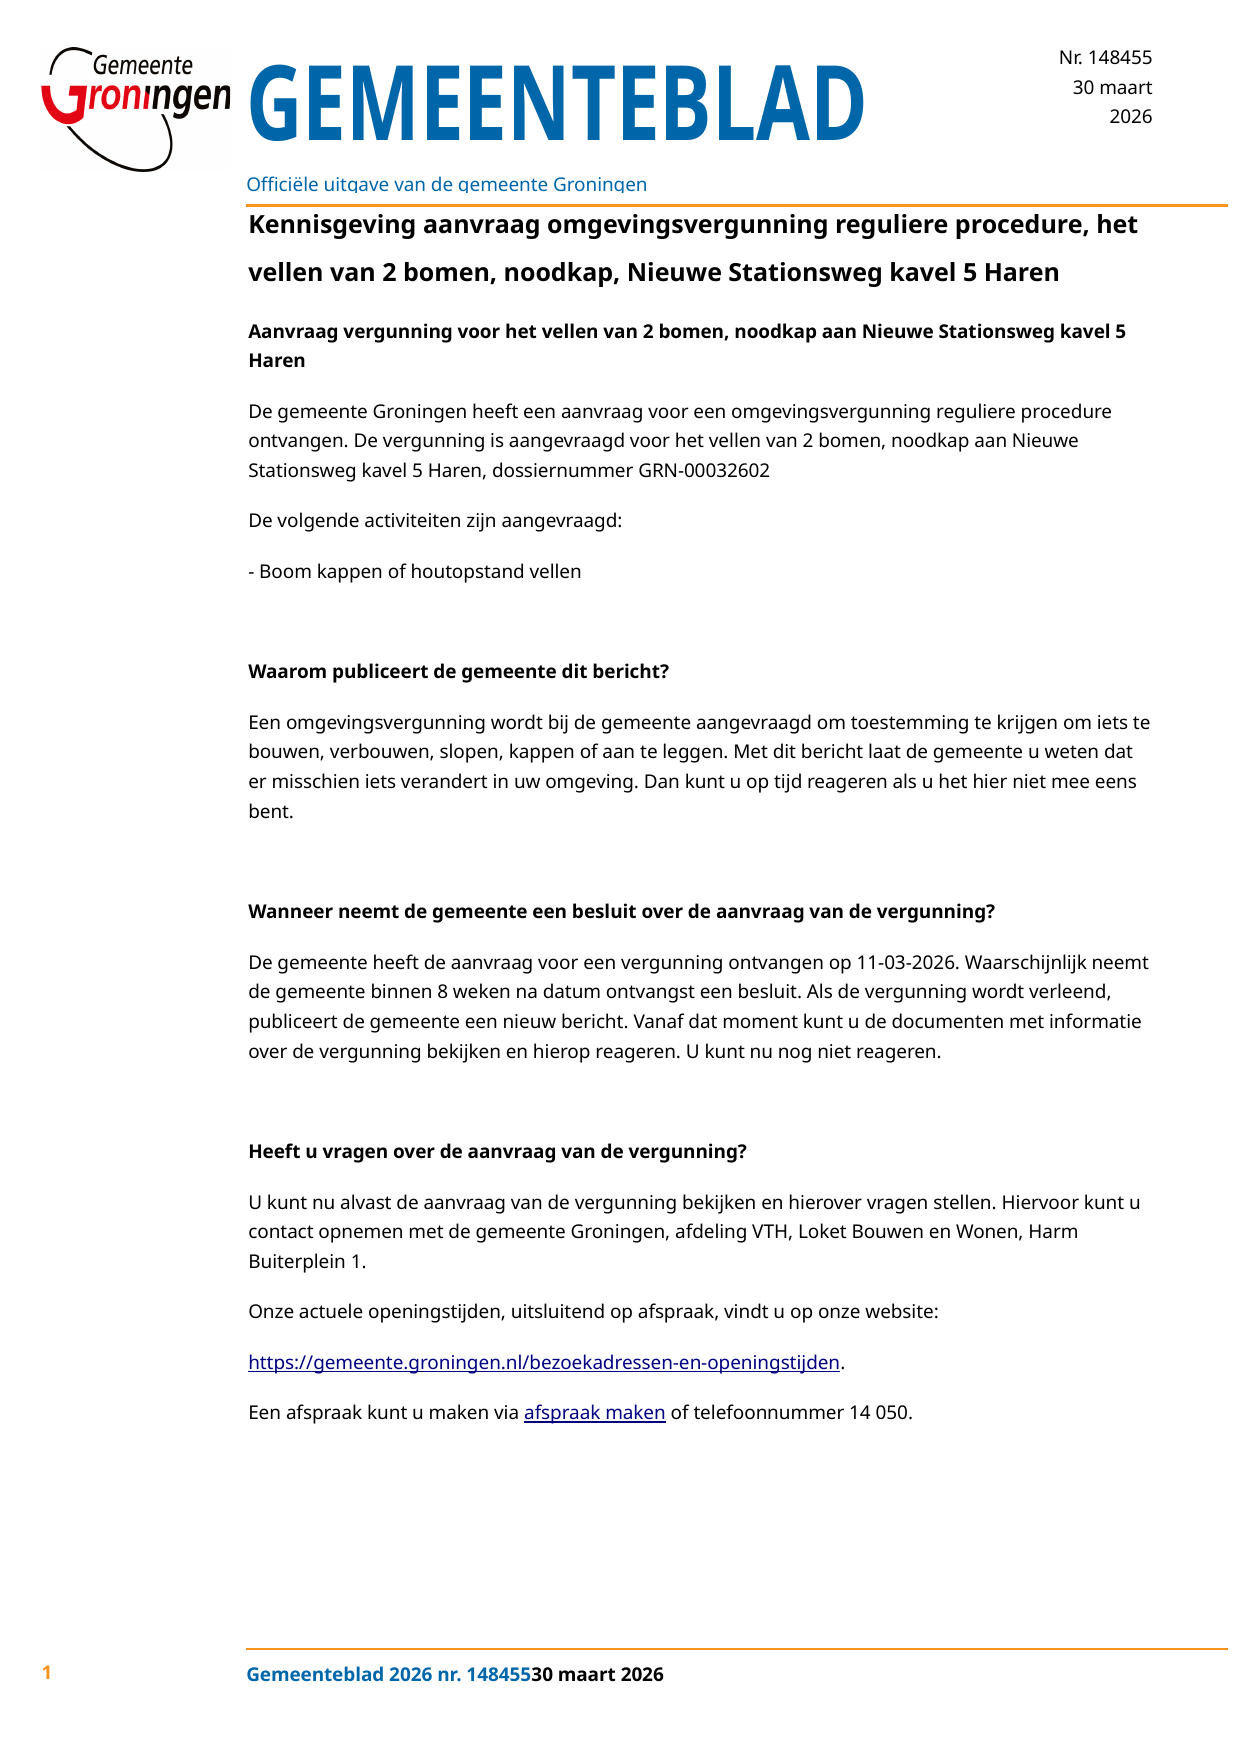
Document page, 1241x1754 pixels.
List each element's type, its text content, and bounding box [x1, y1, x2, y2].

text De gemeente Groningen heeft een aanvraag voor een omgevingsvergunning reguliere procedure ontvangen. De vergunning is aangevraagd voor het vellen van 2 bomen, noodkap aan Nieuwe Stationsweg kavel 5 Haren, dossiernummer GRN-00032602 [248, 398, 1152, 483]
text Een omgevingsvergunning wordt bij de gemeente aangevraagd om toestemming te krijgen om iets te bouwen, verbouwen, slopen, kappen of aan te leggen. Met dit bericht laat de gemeente u weten dat er misschien iets verandert in uw omgeving. Dan kunt u op tijd reageren als u het hier niet mee eens bent. [248, 709, 1152, 824]
text U kunt nu alvast de aanvraag van de vergunning bekijken en hierover vragen stellen. Hiervoor kunt u contact opnemen met de gemeente Groningen, afdeling VTH, Loket Bouwen en Wonen, Harm Buiterplein 1. [248, 1189, 1152, 1274]
picture [41, 47, 231, 172]
text Een afspraak kunt u maken via afspraak maken of telefoonnummer 14 050. [248, 1399, 1152, 1425]
text Onze actuele openingstijden, uitsluitend op afspraak, vindt u op onze website: [248, 1299, 1152, 1324]
text De gemeente heeft de aanvraag voor een vergunning ontvangen op 11-03-2026. Waarschijnlijk neemt de gemeente binnen 8 weken na datum ontvangst een besluit. Als de vergunning wordt verleend, publiceert de gemeente een nieuw bericht. Vanaf dat moment kunt u de documenten met informatie over de vergunning bekijken en hierop reageren. U kunt nu nog niet reageren. [248, 949, 1152, 1064]
text Aanvraag vergunning voor het vellen van 2 bomen, noodkap aan Nieuwe Stationsweg kavel 5 Haren [248, 318, 1152, 373]
text De volgende activiteiten zijn aangevraagd: [248, 507, 1152, 533]
text Wanneer neemt de gemeente een besluit over de aanvraag van de vergunning? [248, 899, 1152, 924]
text - Boom kappen of houtopstand vellen [248, 558, 1152, 584]
text Heeft u vragen over de aanvraag van de vergunning? [248, 1139, 1152, 1164]
text Waarom publiceert de gemeente dit bericht? [248, 659, 1152, 684]
text https://gemeente.groningen.nl/bezoekadressen-en-openingstijden. [248, 1349, 1152, 1375]
text Kennisgeving aanvraag omgevingsvergunning reguliere procedure, het vellen van 2 bomen, noodkap, Nieuwe Stationsweg kavel 5 Haren [248, 207, 1152, 288]
